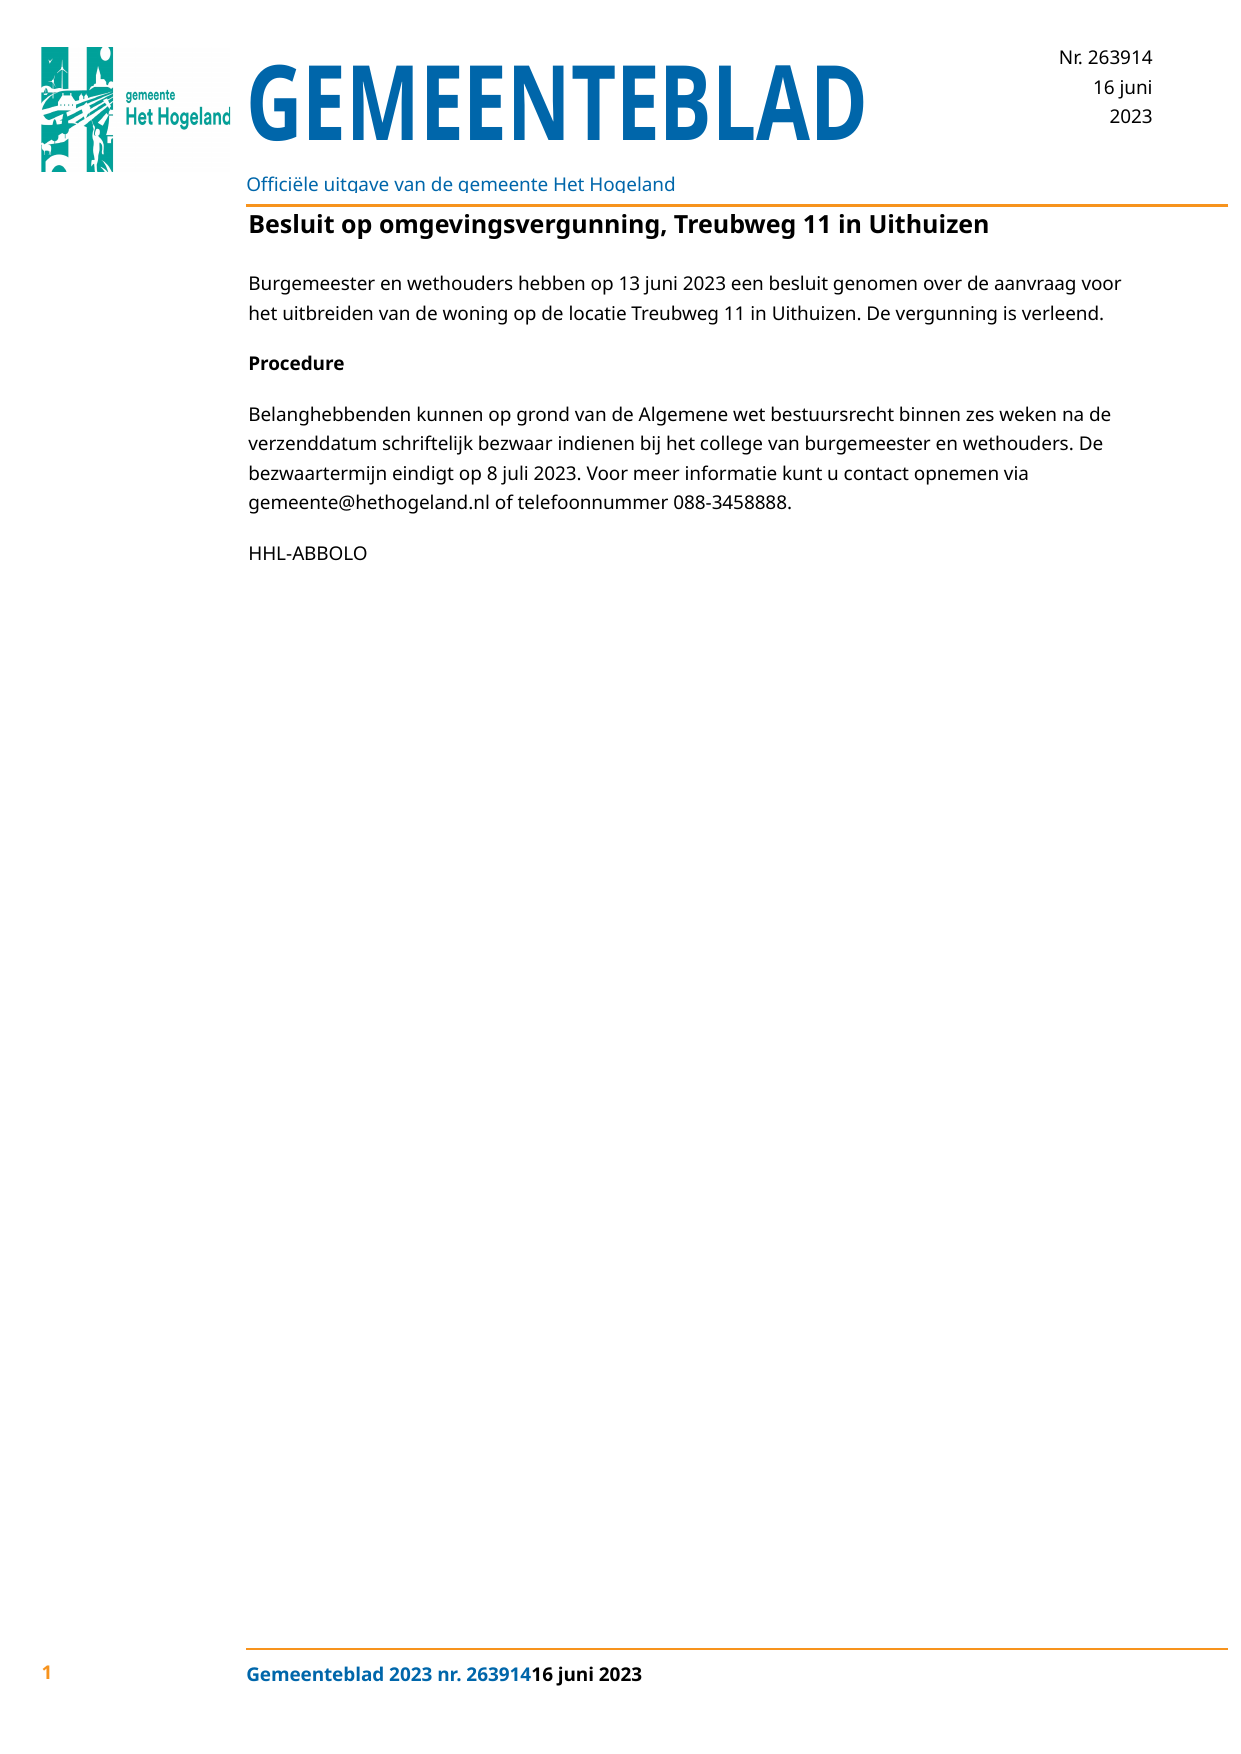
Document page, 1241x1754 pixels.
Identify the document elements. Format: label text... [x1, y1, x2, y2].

picture [41, 47, 231, 172]
text HHL-ABBOLO [248, 540, 1152, 566]
text Procedure [248, 350, 1152, 376]
text Burgemeester en wethouders hebben op 13 juni 2023 een besluit genomen over de aanvraag voor het uitbreiden van de woning op de locatie Treubweg 11 in Uithuizen. De vergunning is verleend. [248, 270, 1152, 326]
text Besluit op omgevingsvergunning, Treubweg 11 in Uithuizen [248, 207, 1152, 241]
text Belanghebbenden kunnen op grond van de Algemene wet bestuursrecht binnen zes weken na de verzenddatum schriftelijk bezwaar indienen bij het college van burgemeester en wethouders. De bezwaartermijn eindigt op 8 juli 2023. Voor meer informatie kunt u contact opnemen via gemeente@hethogeland.nl of telefoonnummer 088-3458888. [248, 401, 1152, 515]
